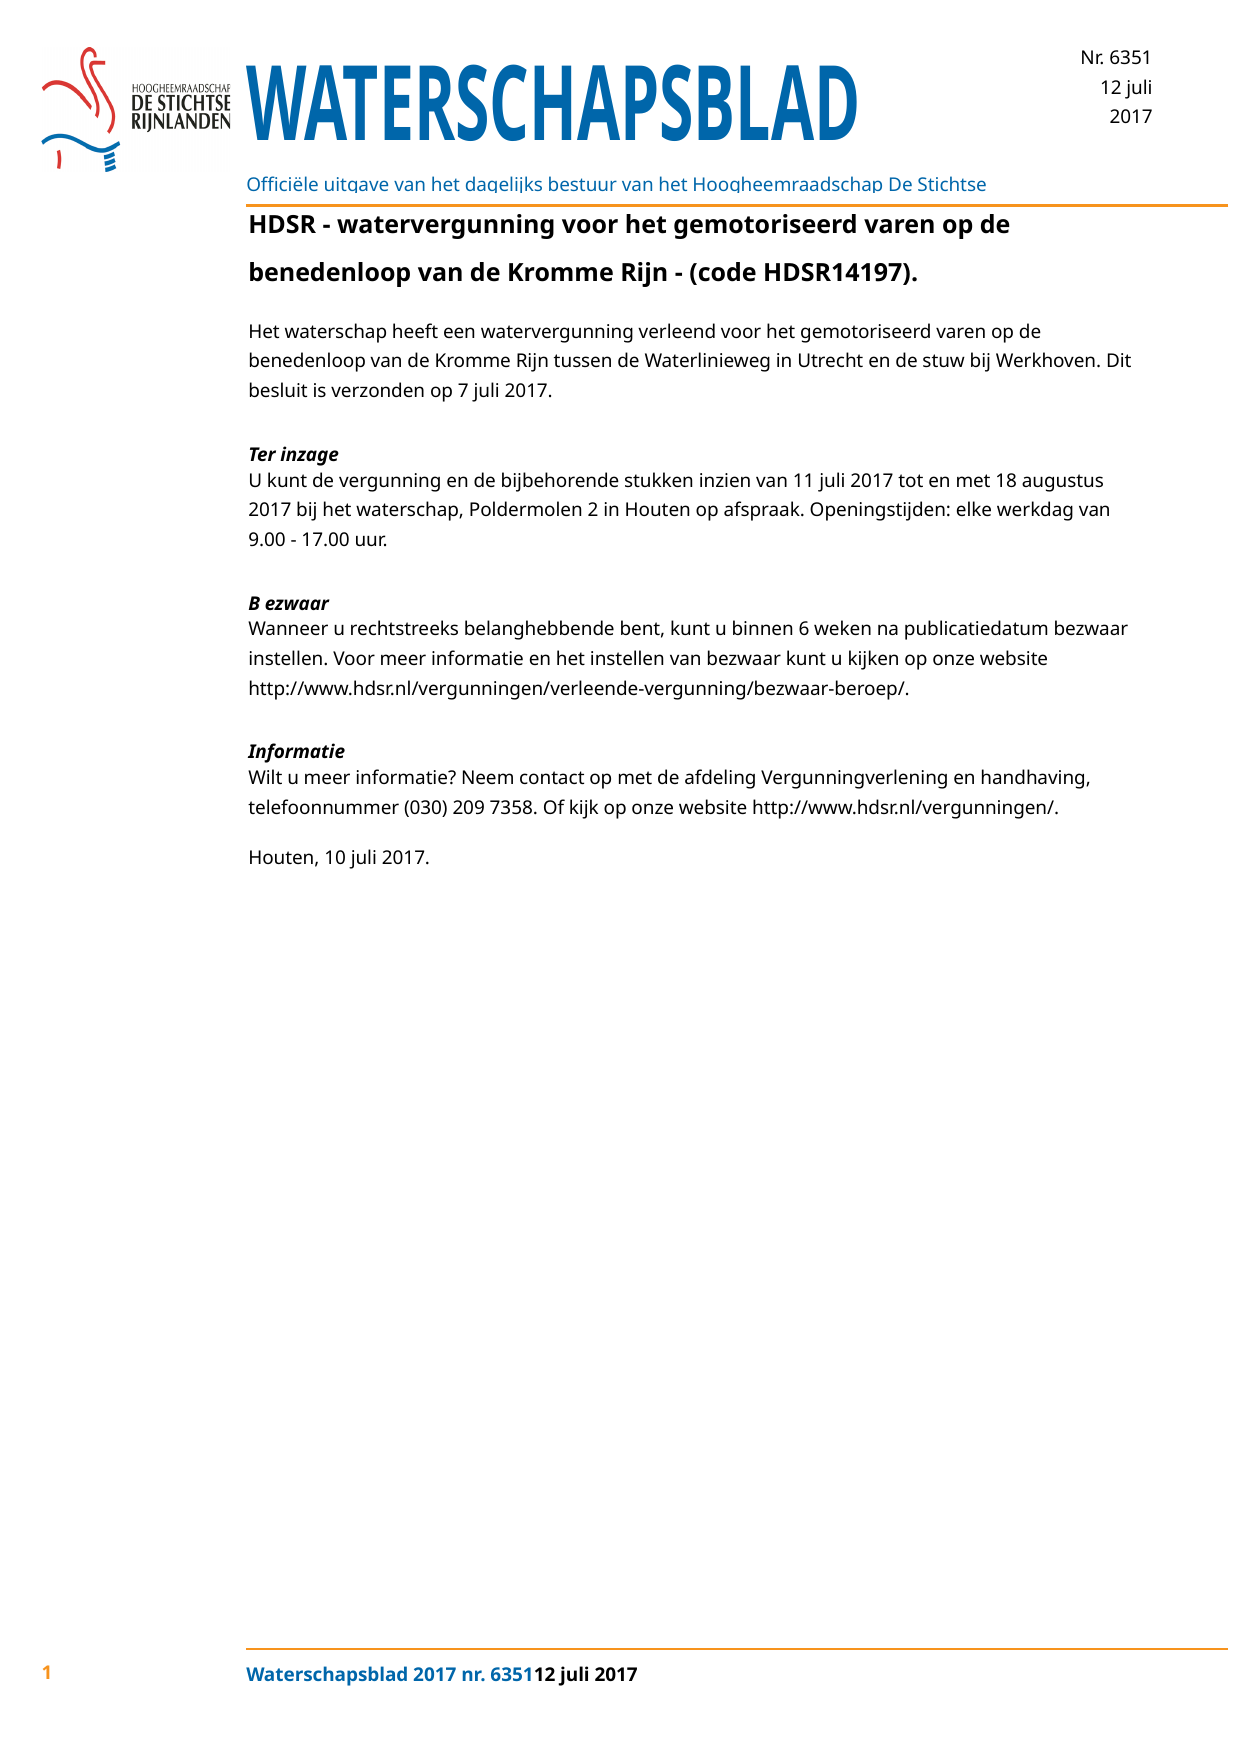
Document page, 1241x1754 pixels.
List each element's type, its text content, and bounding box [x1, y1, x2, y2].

picture [41, 47, 231, 172]
text B ezwaar [248, 590, 1152, 616]
text HDSR - watervergunning voor het gemotoriseerd varen op de benedenloop van de Kromme Rijn - (code HDSR14197). [248, 207, 1152, 288]
text U kunt de vergunning en de bijbehorende stukken inzien van 11 juli 2017 tot en met 18 augustus 2017 bij het waterschap, Poldermolen 2 in Houten op afspraak. Openingstijden: elke werkdag van 9.00 - 17.00 uur. [248, 467, 1152, 552]
text Het waterschap heeft een watervergunning verleend voor het gemotoriseerd varen op de benedenloop van de Kromme Rijn tussen de Waterlinieweg in Utrecht en de stuw bij Werkhoven. Dit besluit is verzonden op 7 juli 2017. [248, 318, 1152, 403]
text Houten, 10 juli 2017. [248, 844, 1152, 870]
text Wanneer u rechtstreeks belanghebbende bent, kunt u binnen 6 weken na publicatiedatum bezwaar instellen. Voor meer informatie en het instellen van bezwaar kunt u kijken op onze website http://www.hdsr.nl/vergunningen/verleende-vergunning/bezwaar-beroep/. [248, 616, 1152, 701]
text Informatie [248, 739, 1152, 764]
text Ter inzage [248, 441, 1152, 467]
text Wilt u meer informatie? Neem contact op met de afdeling Vergunningverlening en handhaving, telefoonnummer (030) 209 7358. Of kijk op onze website http://www.hdsr.nl/vergunningen/. [248, 764, 1152, 820]
